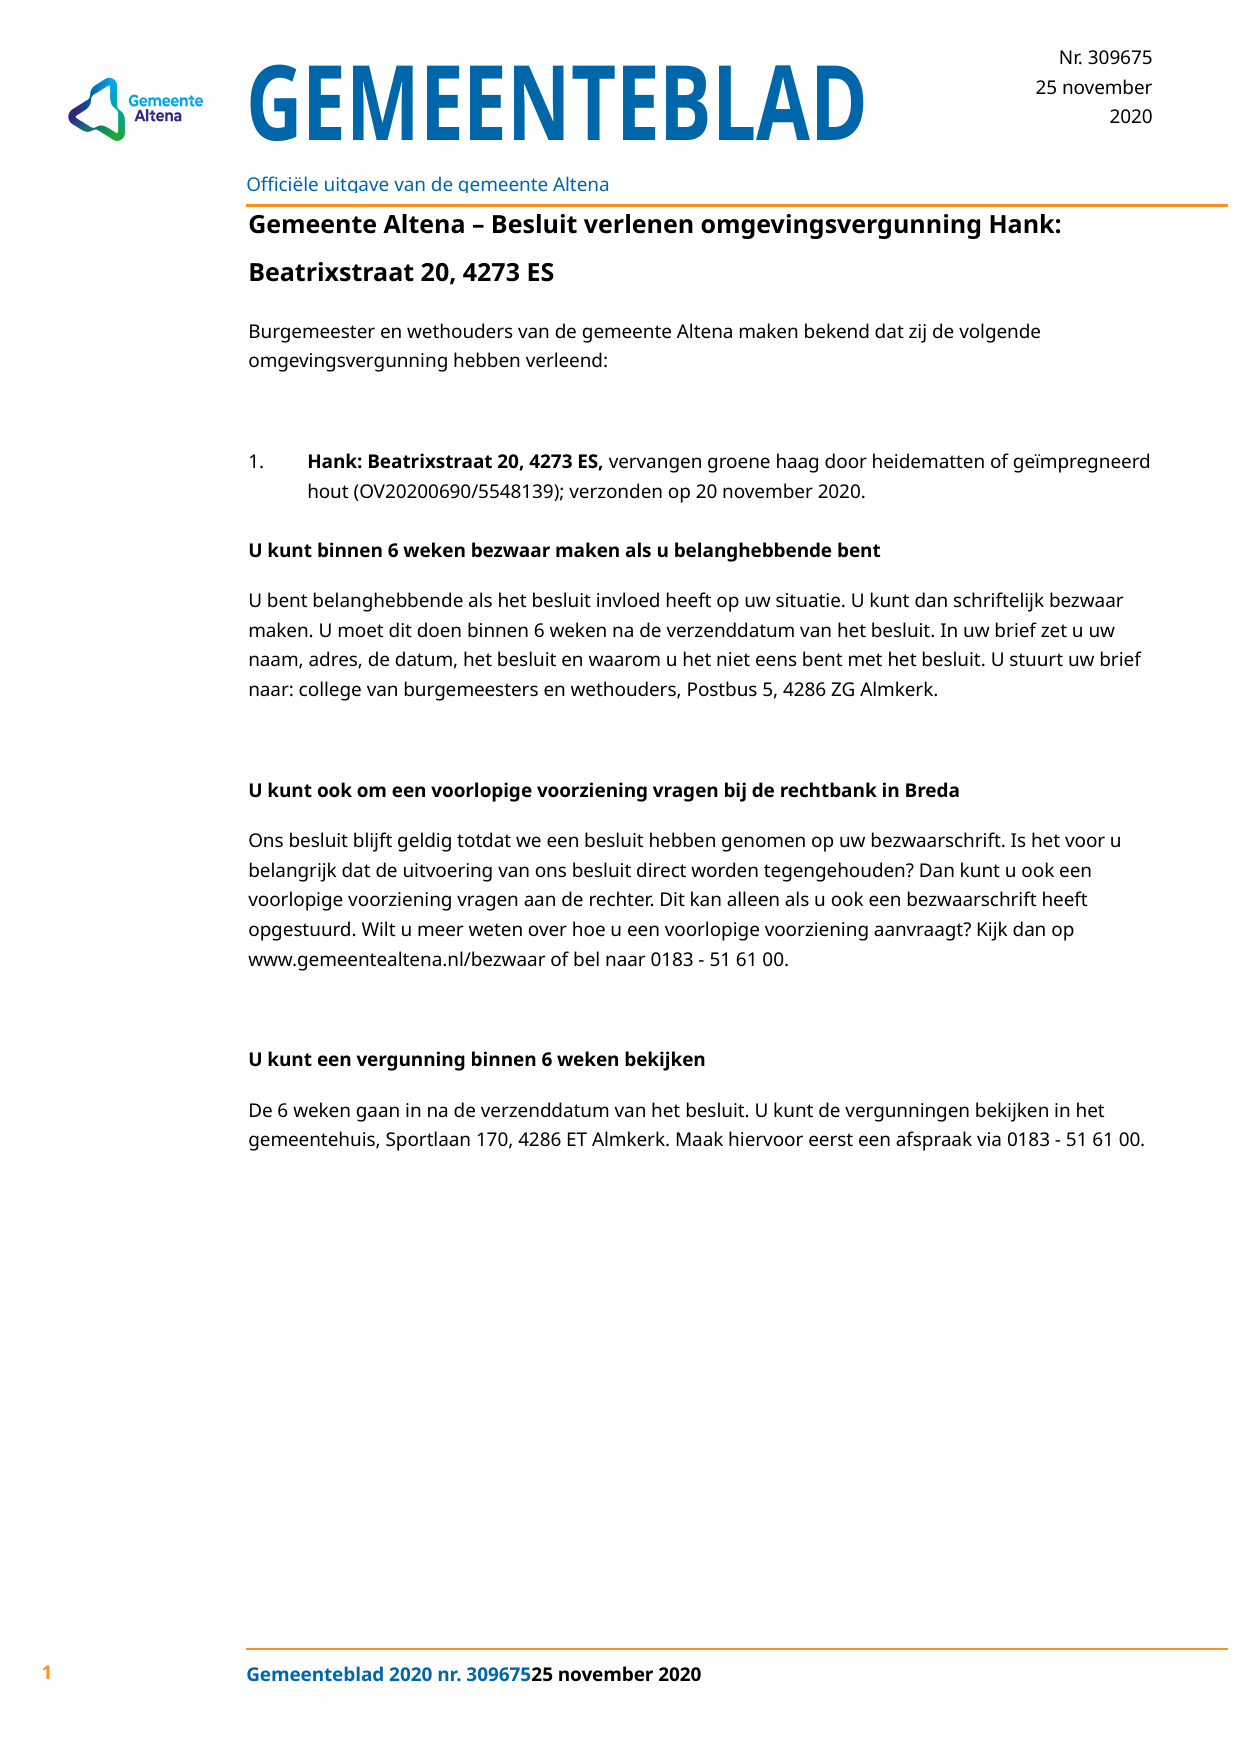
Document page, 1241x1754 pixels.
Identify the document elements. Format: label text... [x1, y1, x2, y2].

text U kunt ook om een voorlopige voorziening vragen bij de rechtbank in Breda [248, 777, 1152, 803]
text Ons besluit blijft geldig totdat we een besluit hebben genomen op uw bezwaarschrift. Is het voor u belangrijk dat de uitvoering van ons besluit direct worden tegengehouden? Dan kunt u ook een voorlopige voorziening vragen aan de rechter. Dit kan alleen als u ook een bezwaarschrift heeft opgestuurd. Wilt u meer weten over hoe u een voorlopige voorziening aanvraagt? Kijk dan op www.gemeentealtena.nl/bezwaar of bel naar 0183 - 51 61 00. [248, 827, 1152, 972]
text Burgemeester en wethouders van de gemeente Altena maken bekend dat zij de volgende omgevingsvergunning hebben verleend: [248, 318, 1152, 373]
text U kunt een vergunning binnen 6 weken bekijken [248, 1047, 1152, 1072]
text Gemeente Altena – Besluit verlenen omgevingsvergunning Hank: Beatrixstraat 20, 4273 ES [248, 207, 1152, 288]
list Hank: Beatrixstraat 20, 4273 ES, vervangen groene haag door heidematten of geïmpregneerd hout (OV20200690/5548139); verzonden op 20 november 2020. [248, 448, 1152, 504]
text U kunt binnen 6 weken bezwaar maken als u belanghebbende bent [248, 537, 1152, 563]
picture [41, 47, 231, 172]
text De 6 weken gaan in na de verzenddatum van het besluit. U kunt de vergunningen bekijken in het gemeentehuis, Sportlaan 170, 4286 ET Almkerk. Maak hiervoor eerst een afspraak via 0183 - 51 61 00. [248, 1097, 1152, 1152]
text U bent belanghebbende als het besluit invloed heeft op uw situatie. U kunt dan schriftelijk bezwaar maken. U moet dit doen binnen 6 weken na de verzenddatum van het besluit. In uw brief zet u uw naam, adres, de datum, het besluit en waarom u het niet eens bent met het besluit. U stuurt uw brief naar: college van burgemeesters en wethouders, Postbus 5, 4286 ZG Almkerk. [248, 587, 1152, 702]
